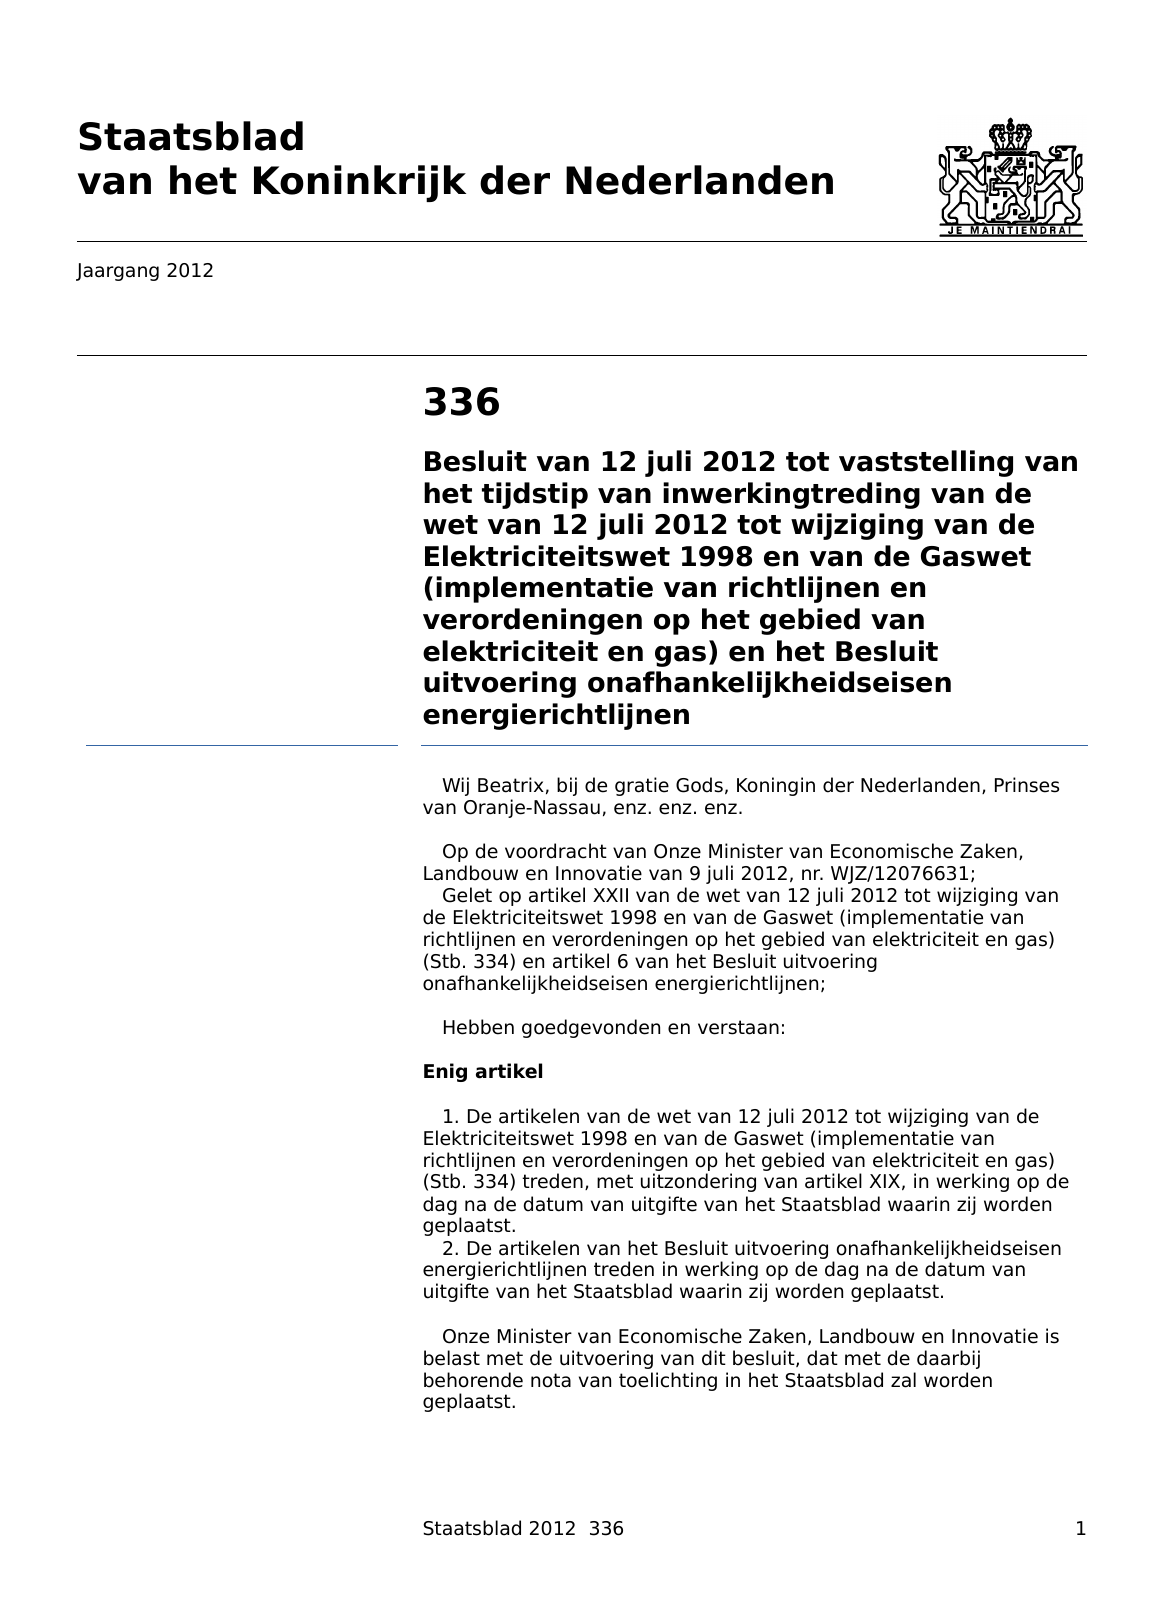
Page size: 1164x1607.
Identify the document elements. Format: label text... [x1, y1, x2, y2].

table_header [886, 100, 1087, 241]
text Hebben goedgevonden en verstaan: [422, 1017, 1087, 1039]
text 2. De artikelen van het Besluit uitvoering onafhankelijkheidseisen energierichtlijnen treden in werking op de dag na de datum van uitgifte van het Staatsblad waarin zij worden geplaatst. [422, 1237, 1087, 1303]
text Op de voordracht van Onze Minister van Economische Zaken, Landbouw en Innovatie van 9 juli 2012, nr. WJZ/12076631; [422, 841, 1087, 885]
text 1. De artikelen van de wet van 12 juli 2012 tot wijziging van de Elektriciteitswet 1998 en van de Gaswet (implementatie van richtlijnen en verordeningen op het gebied van elektriciteit en gas) (Stb. 334) treden, met uitzondering van artikel XIX, in werking op de dag na de datum van uitgifte van het Staatsblad waarin zij worden geplaatst. [422, 1106, 1087, 1237]
text Gelet op artikel XXII van de wet van 12 juli 2012 tot wijziging van de Elektriciteitswet 1998 en van de Gaswet (implementatie van richtlijnen en verordeningen op het gebied van elektriciteit en gas) (Stb. 334) en artikel 6 van het Besluit uitvoering onafhankelijkheidseisen energierichtlijnen; [422, 885, 1087, 995]
picture [936, 115, 1087, 240]
text Wij Beatrix, bij de gratie Gods, Koningin der Nederlanden, Prinses van Oranje-Nassau, enz. enz. enz. [422, 775, 1087, 819]
table_cell Jaargang 2012 [77, 242, 1087, 355]
subtitle 336 [422, 381, 1087, 424]
table_header Staatsblad van het Koninkrijk der Nederlanden [77, 100, 886, 241]
text Besluit van 12 juli 2012 tot vaststelling van het tijdstip van inwerkingtreding van de wet van 12 juli 2012 tot wijziging van de Elektriciteitswet 1998 en van de Gaswet (implementatie van richtlijnen en verordeningen op het gebied van elektriciteit en gas) en het Besluit uitvoering onafhankelijkheidseisen energierichtlijnen [422, 447, 1087, 731]
subtitle Enig artikel [422, 1061, 1087, 1083]
text Onze Minister van Economische Zaken, Landbouw en Innovatie is belast met de uitvoering van dit besluit, dat met de daarbij behorende nota van toelichting in het Staatsblad zal worden geplaatst. [422, 1326, 1087, 1413]
